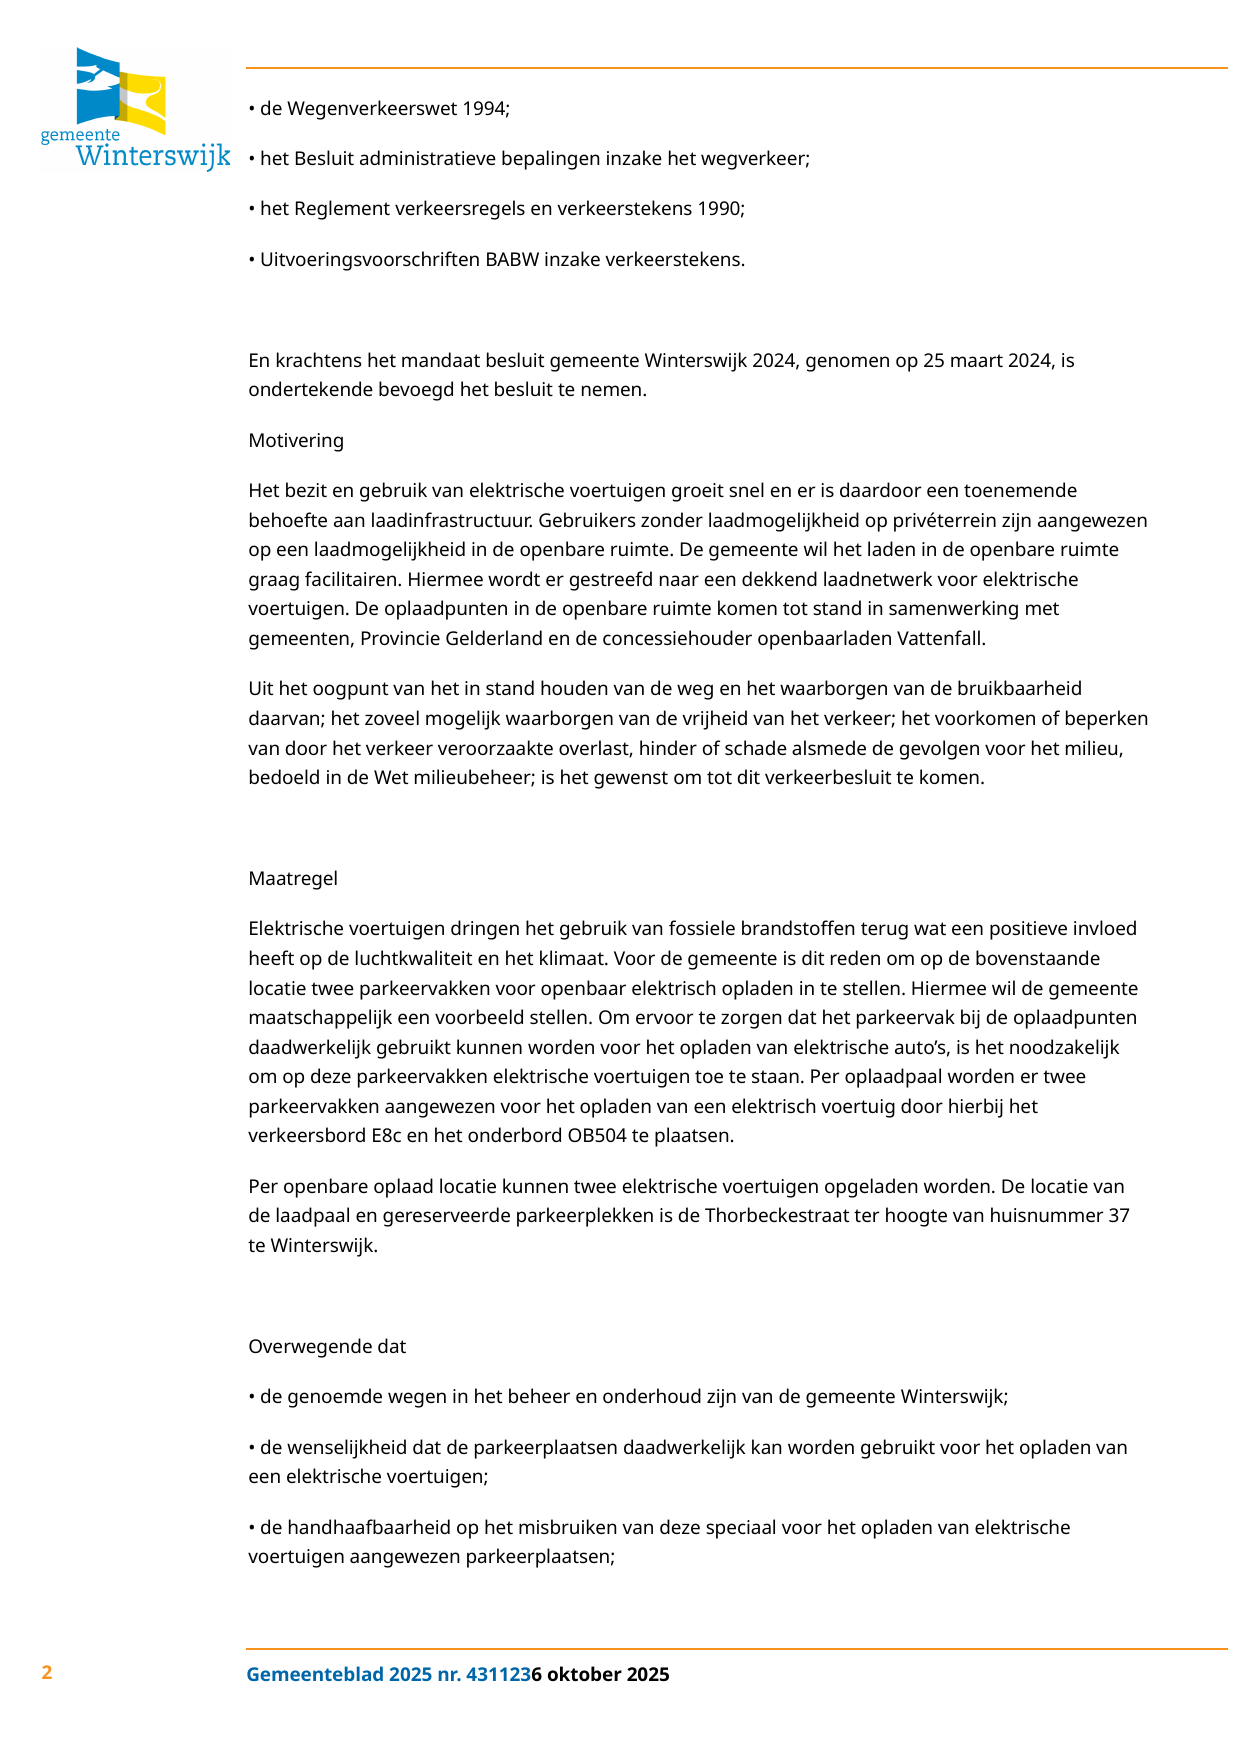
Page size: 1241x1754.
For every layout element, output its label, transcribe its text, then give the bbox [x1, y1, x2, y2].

text Per openbare oplaad locatie kunnen twee elektrische voertuigen opgeladen worden. De locatie van de laadpaal en gereserveerde parkeerplekken is de Thorbeckestraat ter hoogte van huisnummer 37 te Winterswijk. [248, 1173, 1152, 1258]
text • de Wegenverkeerswet 1994; [248, 95, 1152, 121]
text • Uitvoeringsvoorschriften BABW inzake verkeerstekens. [248, 246, 1152, 272]
text Uit het oogpunt van het in stand houden van de weg en het waarborgen van de bruikbaarheid daarvan; het zoveel mogelijk waarborgen van de vrijheid van het verkeer; het voorkomen of beperken van door het verkeer veroorzaakte overlast, hinder of schade alsmede de gevolgen voor het milieu, bedoeld in de Wet milieubeheer; is het gewenst om tot dit verkeerbesluit te komen. [248, 676, 1152, 790]
text Elektrische voertuigen dringen het gebruik van fossiele brandstoffen terug wat een positieve invloed heeft op de luchtkwaliteit en het klimaat. Voor de gemeente is dit reden om op de bovenstaande locatie twee parkeervakken voor openbaar elektrisch opladen in te stellen. Hiermee wil de gemeente maatschappelijk een voorbeeld stellen. Om ervoor te zorgen dat het parkeervak bij de oplaadpunten daadwerkelijk gebruikt kunnen worden voor het opladen van elektrische auto’s, is het noodzakelijk om op deze parkeervakken elektrische voertuigen toe te staan. Per oplaadpaal worden er twee parkeervakken aangewezen voor het opladen van een elektrisch voertuig door hierbij het verkeersbord E8c en het onderbord OB504 te plaatsen. [248, 916, 1152, 1148]
text Maatregel [248, 865, 1152, 891]
text • het Besluit administratieve bepalingen inzake het wegverkeer; [248, 145, 1152, 171]
text • de wenselijkheid dat de parkeerplaatsen daadwerkelijk kan worden gebruikt voor het opladen van een elektrische voertuigen; [248, 1434, 1152, 1489]
text Overwegende dat [248, 1333, 1152, 1359]
text • de genoemde wegen in het beheer en onderhoud zijn van de gemeente Winterswijk; [248, 1383, 1152, 1409]
text • de handhaafbaarheid op het misbruiken van deze speciaal voor het opladen van elektrische voertuigen aangewezen parkeerplaatsen; [248, 1514, 1152, 1569]
text Motivering [248, 427, 1152, 453]
text Het bezit en gebruik van elektrische voertuigen groeit snel en er is daardoor een toenemende behoefte aan laadinfrastructuur. Gebruikers zonder laadmogelijkheid op privéterrein zijn aangewezen op een laadmogelijkheid in de openbare ruimte. De gemeente wil het laden in de openbare ruimte graag facilitairen. Hiermee wordt er gestreefd naar een dekkend laadnetwerk voor elektrische voertuigen. De oplaadpunten in de openbare ruimte komen tot stand in samenwerking met gemeenten, Provincie Gelderland en de concessiehouder openbaarladen Vattenfall. [248, 477, 1152, 651]
text En krachtens het mandaat besluit gemeente Winterswijk 2024, genomen op 25 maart 2024, is ondertekende bevoegd het besluit te nemen. [248, 347, 1152, 402]
picture [41, 47, 231, 172]
text • het Reglement verkeersregels en verkeerstekens 1990; [248, 196, 1152, 221]
picture [225, 153, 231, 162]
